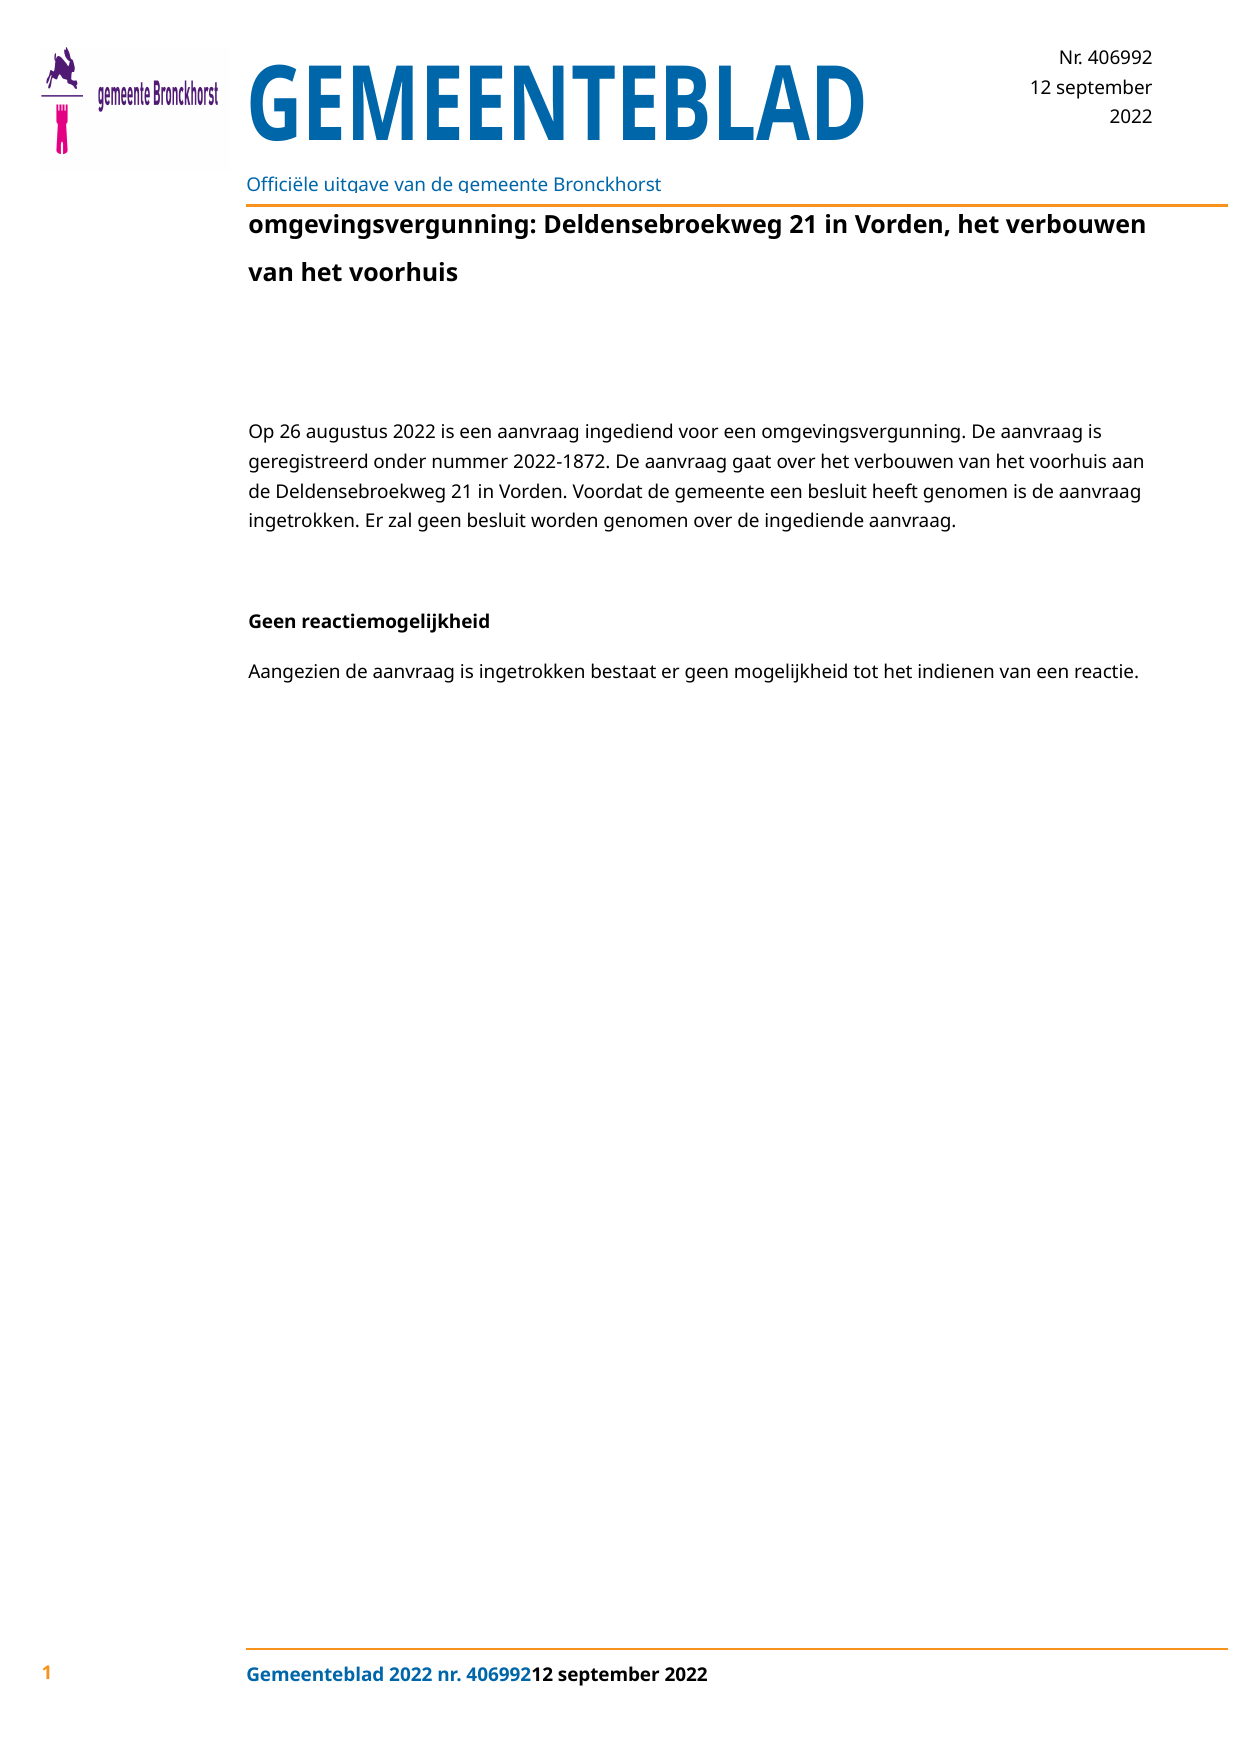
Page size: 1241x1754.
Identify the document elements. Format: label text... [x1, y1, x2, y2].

text Op 26 augustus 2022 is een aanvraag ingediend voor een omgevingsvergunning. De aanvraag is geregistreerd onder nummer 2022-1872. De aanvraag gaat over het verbouwen van het voorhuis aan de Deldensebroekweg 21 in Vorden. Voordat de gemeente een besluit heeft genomen is de aanvraag ingetrokken. Er zal geen besluit worden genomen over de ingediende aanvraag. [248, 419, 1152, 533]
text Aangezien de aanvraag is ingetrokken bestaat er geen mogelijkheid tot het indienen van een reactie. [248, 659, 1152, 684]
text Geen reactiemogelijkheid [248, 608, 1152, 634]
text omgevingsvergunning: Deldensebroekweg 21 in Vorden, het verbouwen van het voorhuis [248, 207, 1152, 288]
picture [41, 47, 231, 172]
